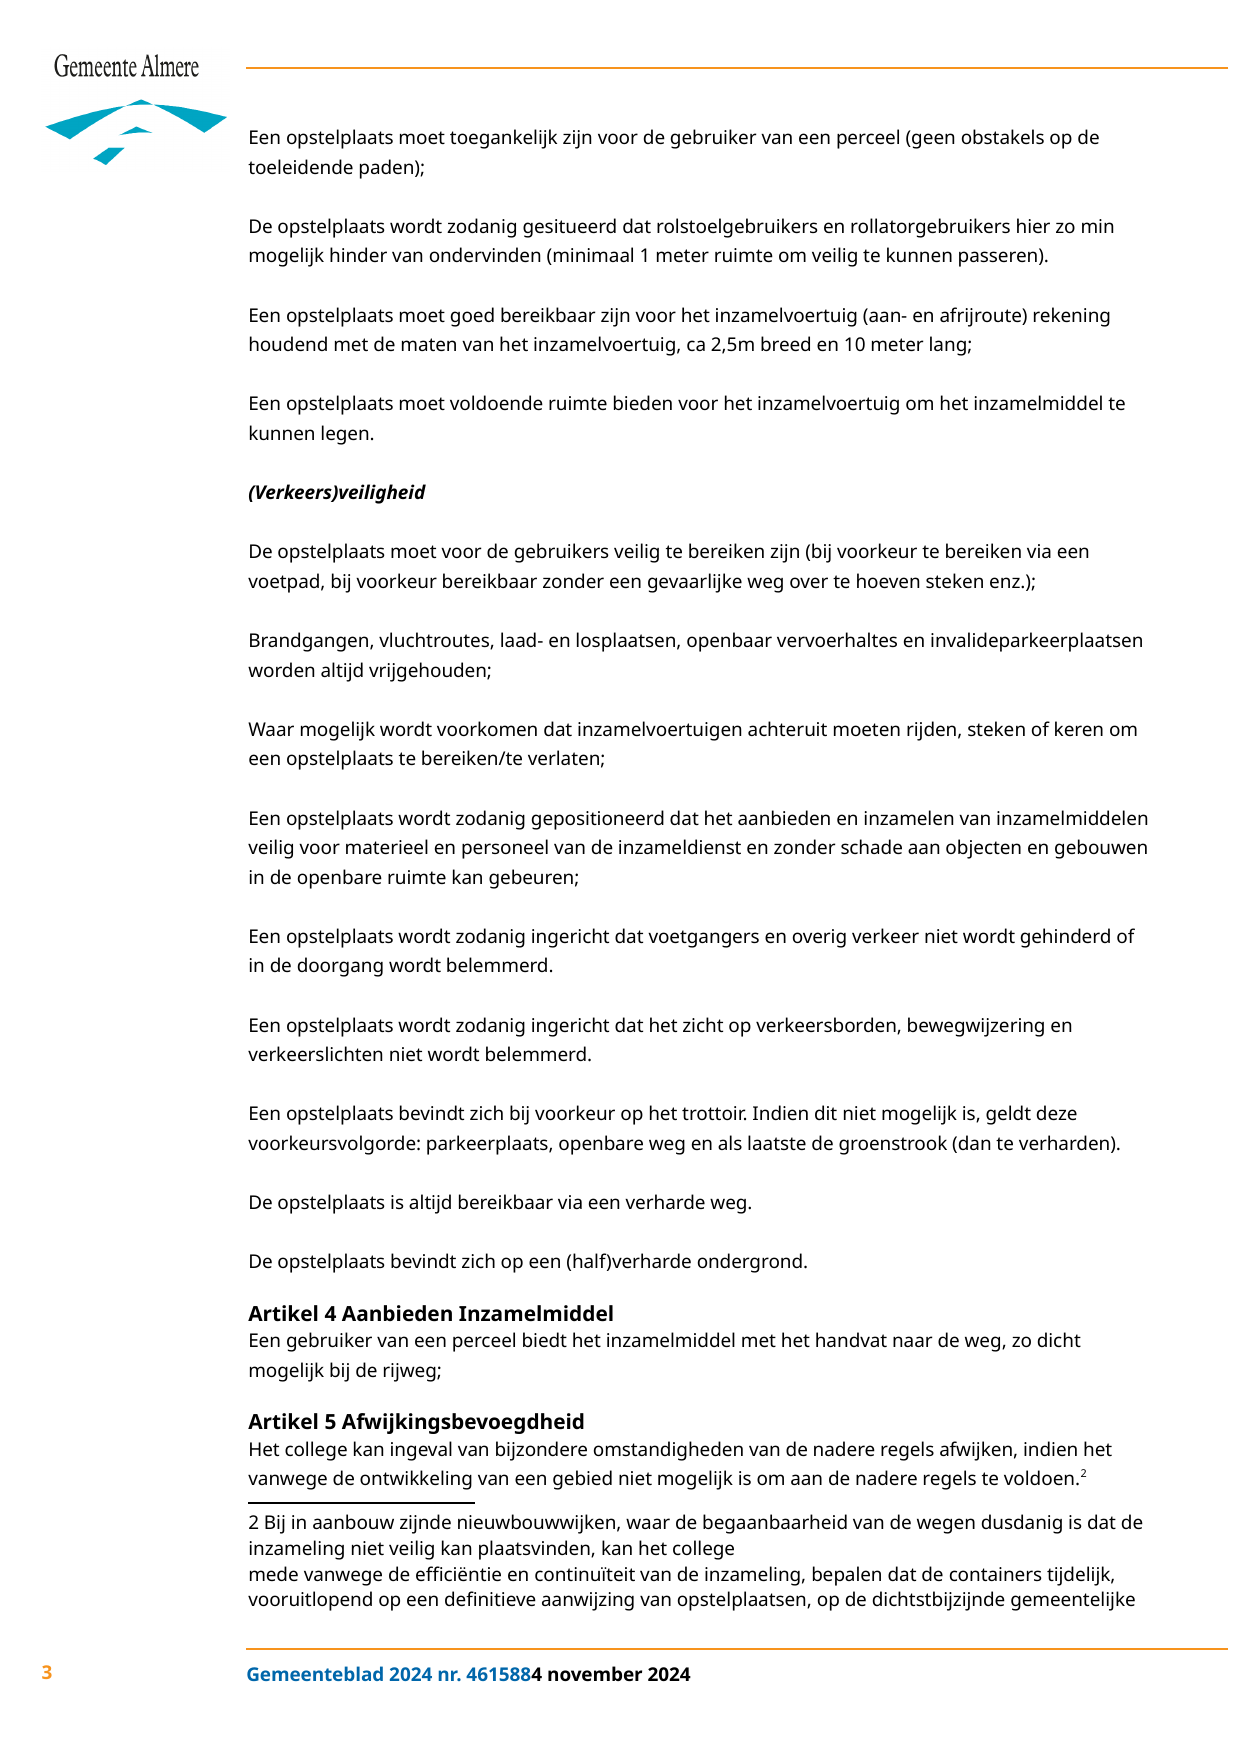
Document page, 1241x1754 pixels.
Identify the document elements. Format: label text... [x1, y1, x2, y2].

text Artikel 4 Aanbieden Inzamelmiddel [248, 1299, 1152, 1327]
text Artikel 5 Afwijkingsbevoegdheid [248, 1407, 1152, 1436]
text De opstelplaats wordt zodanig gesitueerd dat rolstoelgebruikers en rollatorgebruikers hier zo min mogelijk hinder van ondervinden (minimaal 1 meter ruimte om veilig te kunnen passeren). [248, 213, 1152, 268]
text Het college kan ingeval van bijzondere omstandigheden van de nadere regels afwijken, indien het vanwege de ontwikkeling van een gebied niet mogelijk is om aan de nadere regels te voldoen. [248, 1436, 1152, 1491]
text (Verkeers)veiligheid [248, 479, 1152, 505]
text Een opstelplaats wordt zodanig ingericht dat het zicht op verkeersborden, bewegwijzering en verkeerslichten niet wordt belemmerd. [248, 1012, 1152, 1067]
text Een opstelplaats moet toegankelijk zijn voor de gebruiker van een perceel (geen obstakels op de toeleidende paden); [248, 124, 1152, 180]
text De opstelplaats bevindt zich op een (half)verharde ondergrond. [248, 1248, 1152, 1274]
text De opstelplaats is altijd bereikbaar via een verharde weg. [248, 1189, 1152, 1215]
text Waar mogelijk wordt voorkomen dat inzamelvoertuigen achteruit moeten rijden, steken of keren om een opstelplaats te bereiken/te verlaten; [248, 716, 1152, 771]
text De opstelplaats moet voor de gebruikers veilig te bereiken zijn (bij voorkeur te bereiken via een voetpad, bij voorkeur bereikbaar zonder een gevaarlijke weg over te hoeven steken enz.); [248, 538, 1152, 594]
text Brandgangen, vluchtroutes, laad- en losplaatsen, openbaar vervoerhaltes en invalideparkeerplaatsen worden altijd vrijgehouden; [248, 627, 1152, 683]
text Een opstelplaats wordt zodanig gepositioneerd dat het aanbieden en inzamelen van inzamelmiddelen veilig voor materieel en personeel van de inzameldienst en zonder schade aan objecten en gebouwen in de openbare ruimte kan gebeuren; [248, 805, 1152, 890]
text Een opstelplaats bevindt zich bij voorkeur op het trottoir. Indien dit niet mogelijk is, geldt deze voorkeursvolgorde: parkeerplaats, openbare weg en als laatste de groenstrook (dan te verharden). [248, 1101, 1152, 1156]
text Een opstelplaats moet voldoende ruimte bieden voor het inzamelvoertuig om het inzamelmiddel te kunnen legen. [248, 391, 1152, 446]
text Een gebruiker van een perceel biedt het inzamelmiddel met het handvat naar de weg, zo dicht mogelijk bij de rijweg; [248, 1327, 1152, 1383]
text Bij in aanbouw zijnde nieuwbouwwijken, waar de begaanbaarheid van de wegen dusdanig is dat de inzameling niet veilig kan plaatsvinden, kan het college mede vanwege de efficiëntie en continuïteit van de inzameling, bepalen dat de containers tijdelijk, vooruitlopend op een definitieve aanwijzing van opstelplaatsen, op de dichtstbijzijnde gemeentelijke [248, 1509, 1152, 1612]
text Een opstelplaats wordt zodanig ingericht dat voetgangers en overig verkeer niet wordt gehinderd of in de doorgang wordt belemmerd. [248, 923, 1152, 978]
picture [41, 47, 231, 172]
text Een opstelplaats moet goed bereikbaar zijn voor het inzamelvoertuig (aan- en afrijroute) rekening houdend met de maten van het inzamelvoertuig, ca 2,5m breed en 10 meter lang; [248, 302, 1152, 357]
